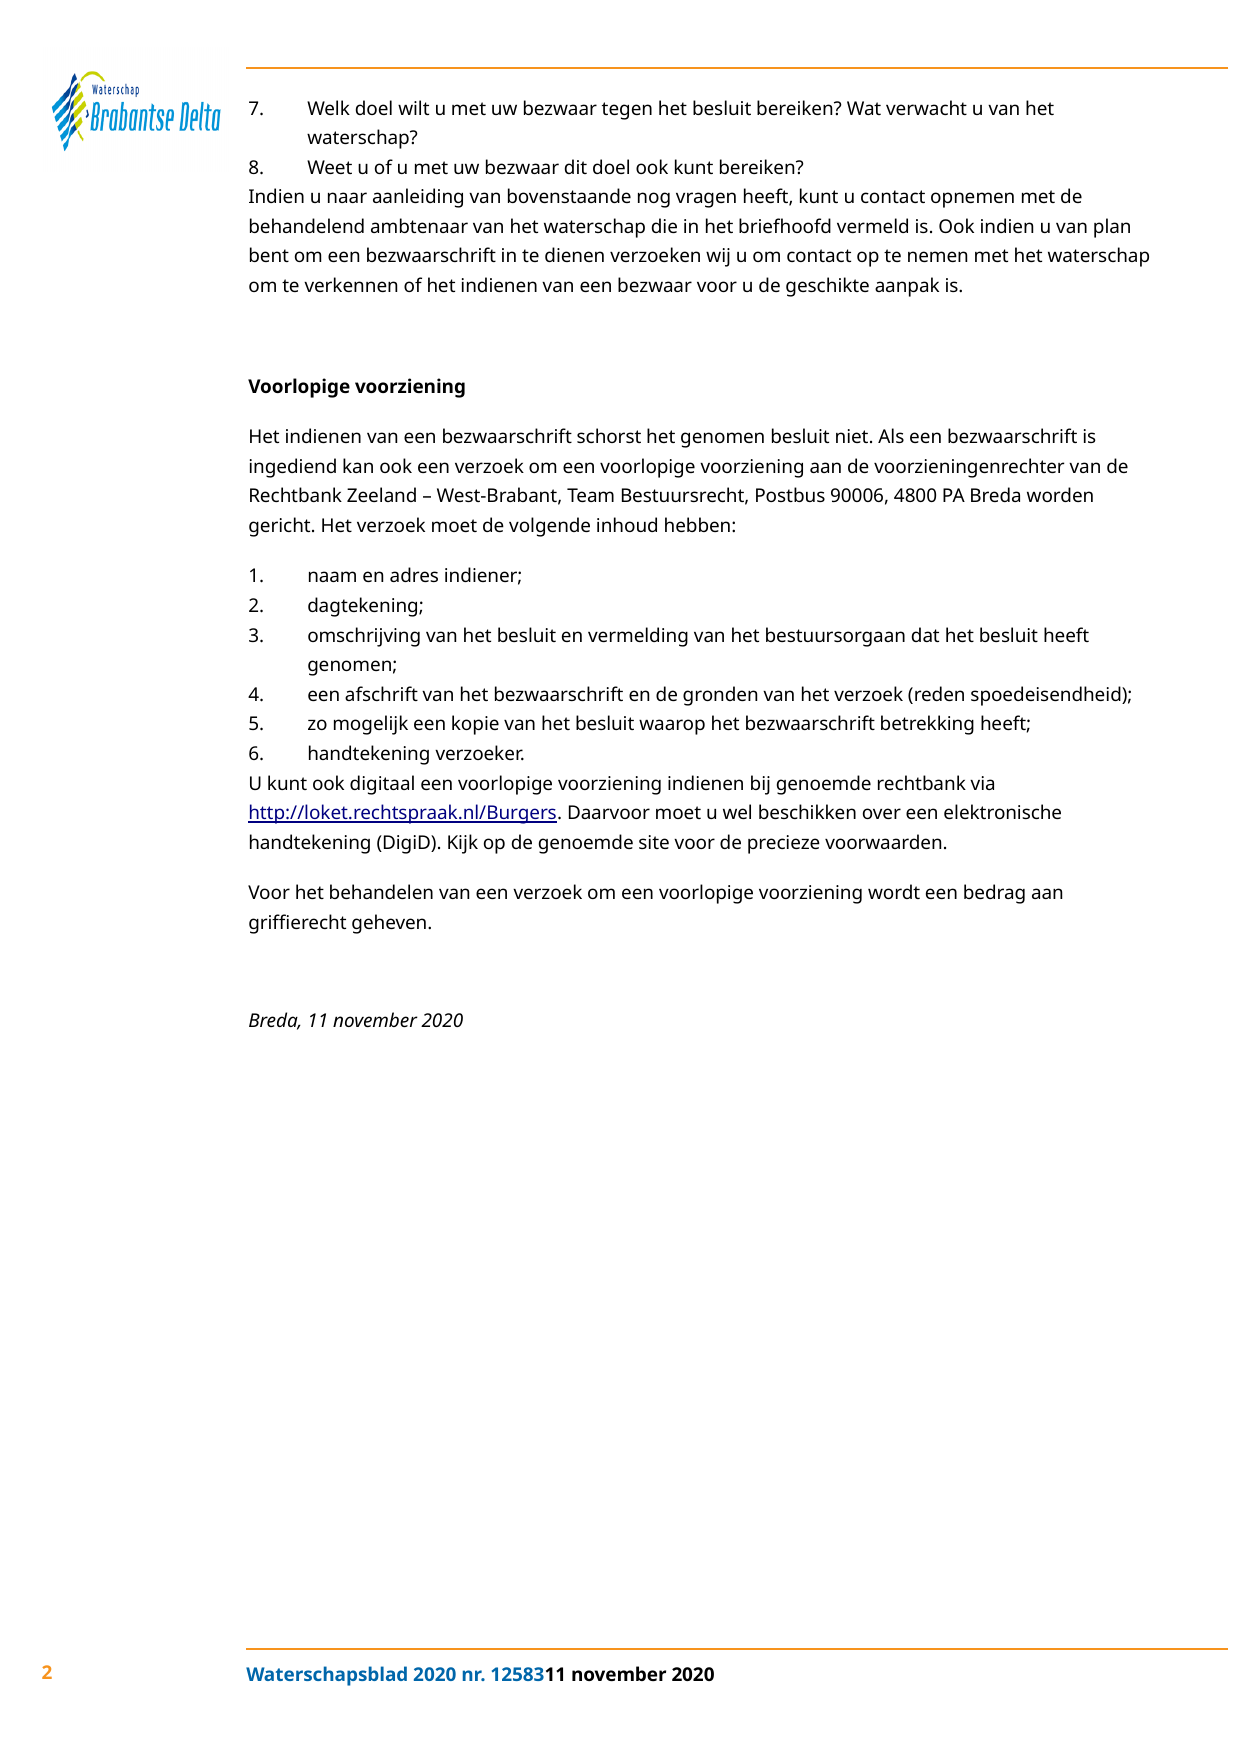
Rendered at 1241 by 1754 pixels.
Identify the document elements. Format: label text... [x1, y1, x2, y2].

list Weet u of u met uw bezwaar dit doel ook kunt bereiken? [248, 154, 1152, 180]
list een afschrift van het bezwaarschrift en de gronden van het verzoek (reden spoedeisendheid); [248, 681, 1152, 707]
list omschrijving van het besluit en vermelding van het bestuursorgaan dat het besluit heeft genomen; [248, 622, 1152, 677]
picture [41, 47, 231, 172]
text Voorlopige voorziening [248, 373, 1152, 399]
list naam en adres indiener; [248, 563, 1152, 588]
text Voor het behandelen van een verzoek om een voorlopige voorziening wordt een bedrag aan griffierecht geheven. [248, 879, 1152, 935]
text Breda, 11 november 2020 [248, 1007, 1152, 1033]
text Het indienen van een bezwaarschrift schorst het genomen besluit niet. Als een bezwaarschrift is ingediend kan ook een verzoek om een voorlopige voorziening aan de voorzieningenrechter van de Rechtbank Zeeland – West-Brabant, Team Bestuursrecht, Postbus 90006, 4800 PA Breda worden gericht. Het verzoek moet de volgende inhoud hebben: [248, 423, 1152, 538]
list dagtekening; [248, 592, 1152, 618]
text Indien u naar aanleiding van bovenstaande nog vragen heeft, kunt u contact opnemen met de behandelend ambtenaar van het waterschap die in het briefhoofd vermeld is. Ook indien u van plan bent om een bezwaarschrift in te dienen verzoeken wij u om contact op te nemen met het waterschap om te verkennen of het indienen van een bezwaar voor u de geschikte aanpak is. [248, 183, 1152, 298]
text U kunt ook digitaal een voorlopige voorziening indienen bij genoemde rechtbank via http://loket.rechtspraak.nl/Burgers. Daarvoor moet u wel beschikken over een elektronische handtekening (DigiD). Kijk op de genoemde site voor de precieze voorwaarden. [248, 770, 1152, 855]
list zo mogelijk een kopie van het besluit waarop het bezwaarschrift betrekking heeft; [248, 711, 1152, 736]
list Welk doel wilt u met uw bezwaar tegen het besluit bereiken? Wat verwacht u van het waterschap? [248, 95, 1152, 150]
list handtekening verzoeker. [248, 740, 1152, 766]
